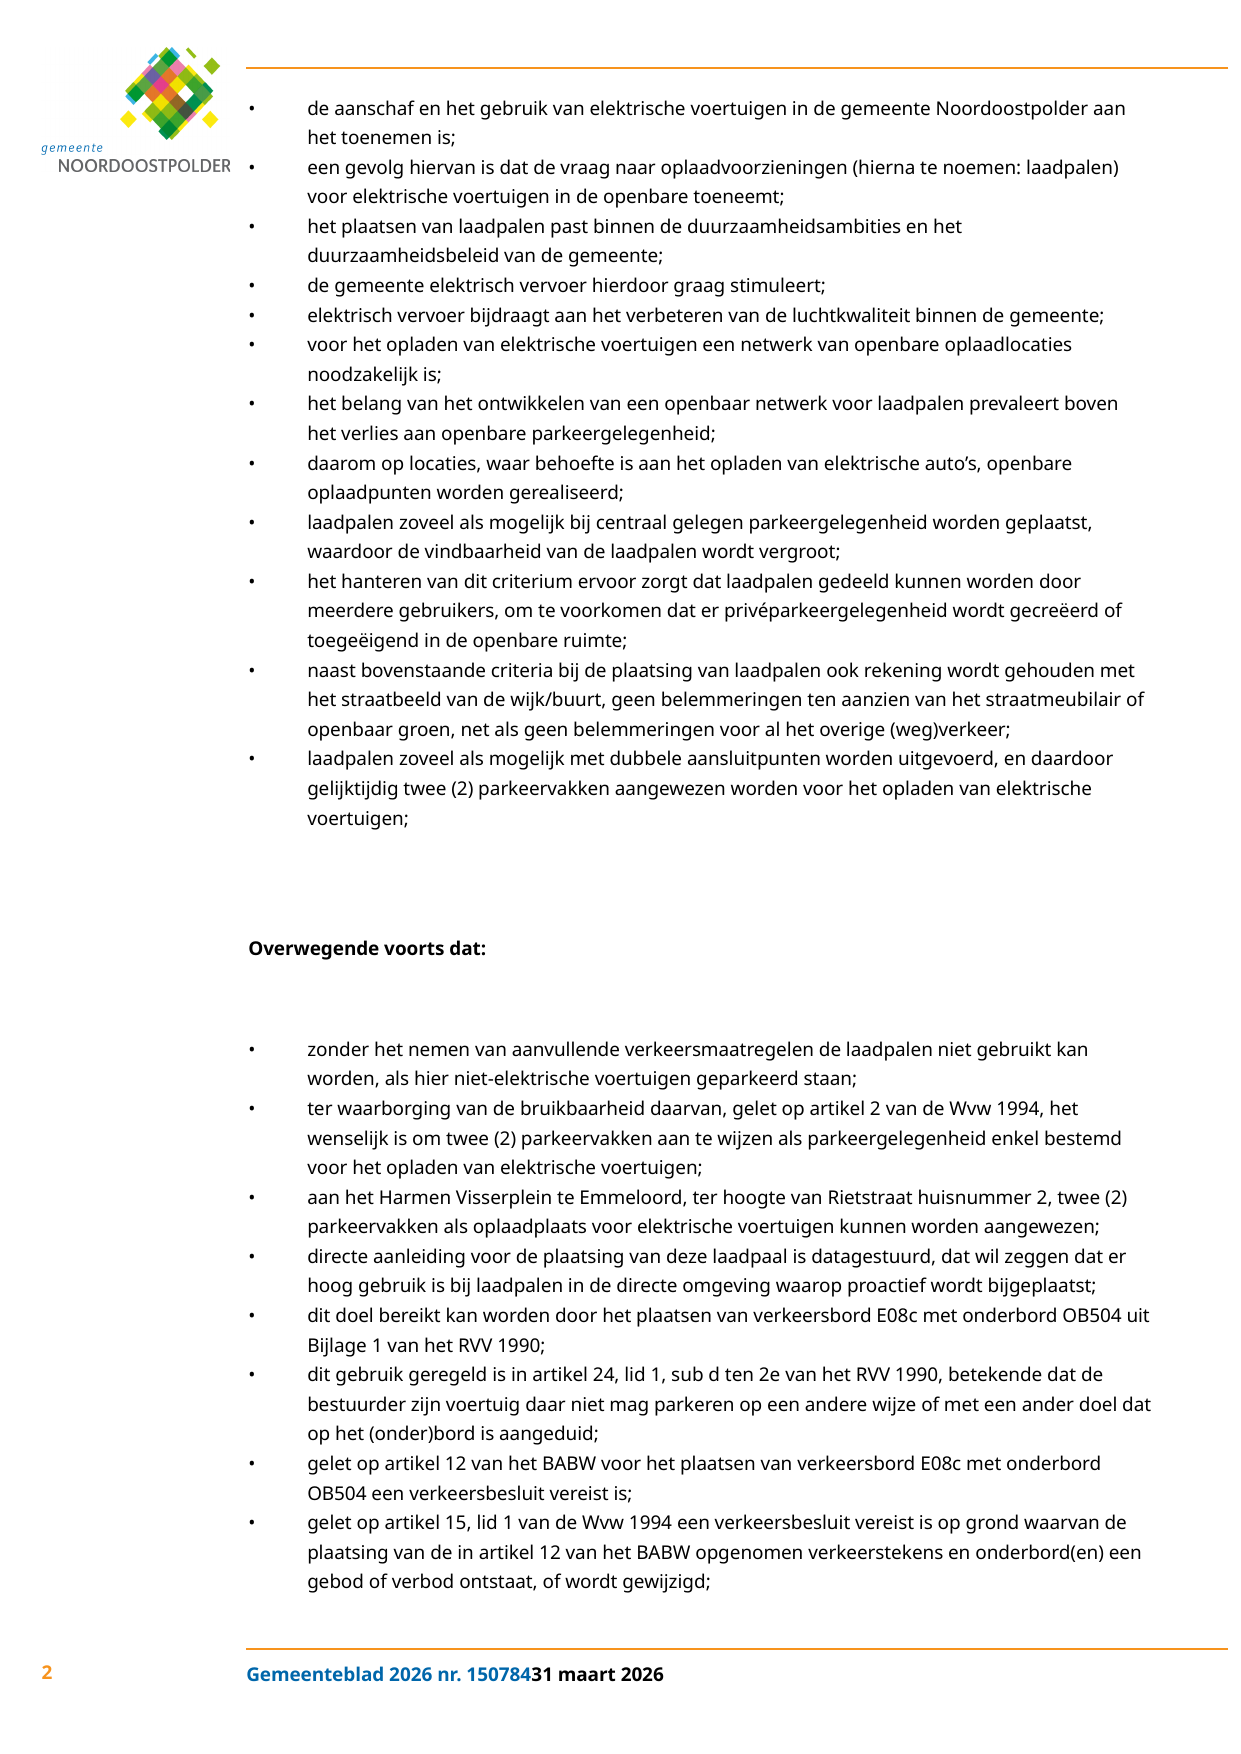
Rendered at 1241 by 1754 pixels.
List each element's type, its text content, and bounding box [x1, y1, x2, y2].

list laadpalen zoveel als mogelijk bij centraal gelegen parkeergelegenheid worden geplaatst, waardoor de vindbaarheid van de laadpalen wordt vergroot; [248, 509, 1152, 564]
list dit doel bereikt kan worden door het plaatsen van verkeersbord E08c met onderbord OB504 uit Bijlage 1 van het RVV 1990; [248, 1302, 1152, 1358]
list zonder het nemen van aanvullende verkeersmaatregelen de laadpalen niet gebruikt kan worden, als hier niet-elektrische voertuigen geparkeerd staan; [248, 1036, 1152, 1091]
list gelet op artikel 15, lid 1 van de Wvw 1994 een verkeersbesluit vereist is op grond waarvan de plaatsing van de in artikel 12 van het BABW opgenomen verkeerstekens en onderbord(en) een gebod of verbod ontstaat, of wordt gewijzigd; [248, 1509, 1152, 1594]
list ter waarborging van de bruikbaarheid daarvan, gelet op artikel 2 van de Wvw 1994, het wenselijk is om twee (2) parkeervakken aan te wijzen als parkeergelegenheid enkel bestemd voor het opladen van elektrische voertuigen; [248, 1095, 1152, 1180]
list het plaatsen van laadpalen past binnen de duurzaamheidsambities en het duurzaamheidsbeleid van de gemeente; [248, 213, 1152, 268]
list het belang van het ontwikkelen van een openbaar netwerk voor laadpalen prevaleert boven het verlies aan openbare parkeergelegenheid; [248, 391, 1152, 446]
list directe aanleiding voor de plaatsing van deze laadpaal is datagestuurd, dat wil zeggen dat er hoog gebruik is bij laadpalen in de directe omgeving waarop proactief wordt bijgeplaatst; [248, 1243, 1152, 1298]
list het hanteren van dit criterium ervoor zorgt dat laadpalen gedeeld kunnen worden door meerdere gebruikers, om te voorkomen dat er privéparkeergelegenheid wordt gecreëerd of toegeëigend in de openbare ruimte; [248, 568, 1152, 653]
list de gemeente elektrisch vervoer hierdoor graag stimuleert; [248, 272, 1152, 298]
list gelet op artikel 12 van het BABW voor het plaatsen van verkeersbord E08c met onderbord OB504 een verkeersbesluit vereist is; [248, 1450, 1152, 1506]
text Overwegende voorts dat: [248, 935, 1152, 961]
list dit gebruik geregeld is in artikel 24, lid 1, sub d ten 2e van het RVV 1990, betekende dat de bestuurder zijn voertuig daar niet mag parkeren op een andere wijze of met een ander doel dat op het (onder)bord is aangeduid; [248, 1361, 1152, 1446]
list daarom op locaties, waar behoefte is aan het opladen van elektrische auto’s, openbare oplaadpunten worden gerealiseerd; [248, 450, 1152, 505]
list een gevolg hiervan is dat de vraag naar oplaadvoorzieningen (hierna te noemen: laadpalen) voor elektrische voertuigen in de openbare toeneemt; [248, 154, 1152, 209]
list de aanschaf en het gebruik van elektrische voertuigen in de gemeente Noordoostpolder aan het toenemen is; [248, 95, 1152, 150]
picture [41, 47, 231, 172]
list voor het opladen van elektrische voertuigen een netwerk van openbare oplaadlocaties noodzakelijk is; [248, 331, 1152, 387]
list laadpalen zoveel als mogelijk met dubbele aansluitpunten worden uitgevoerd, en daardoor gelijktijdig twee (2) parkeervakken aangewezen worden voor het opladen van elektrische voertuigen; [248, 746, 1152, 831]
list aan het Harmen Visserplein te Emmeloord, ter hoogte van Rietstraat huisnummer 2, twee (2) parkeervakken als oplaadplaats voor elektrische voertuigen kunnen worden aangewezen; [248, 1184, 1152, 1239]
list elektrisch vervoer bijdraagt aan het verbeteren van de luchtkwaliteit binnen de gemeente; [248, 302, 1152, 328]
list naast bovenstaande criteria bij de plaatsing van laadpalen ook rekening wordt gehouden met het straatbeeld van de wijk/buurt, geen belemmeringen ten aanzien van het straatmeubilair of openbaar groen, net als geen belemmeringen voor al het overige (weg)verkeer; [248, 657, 1152, 742]
